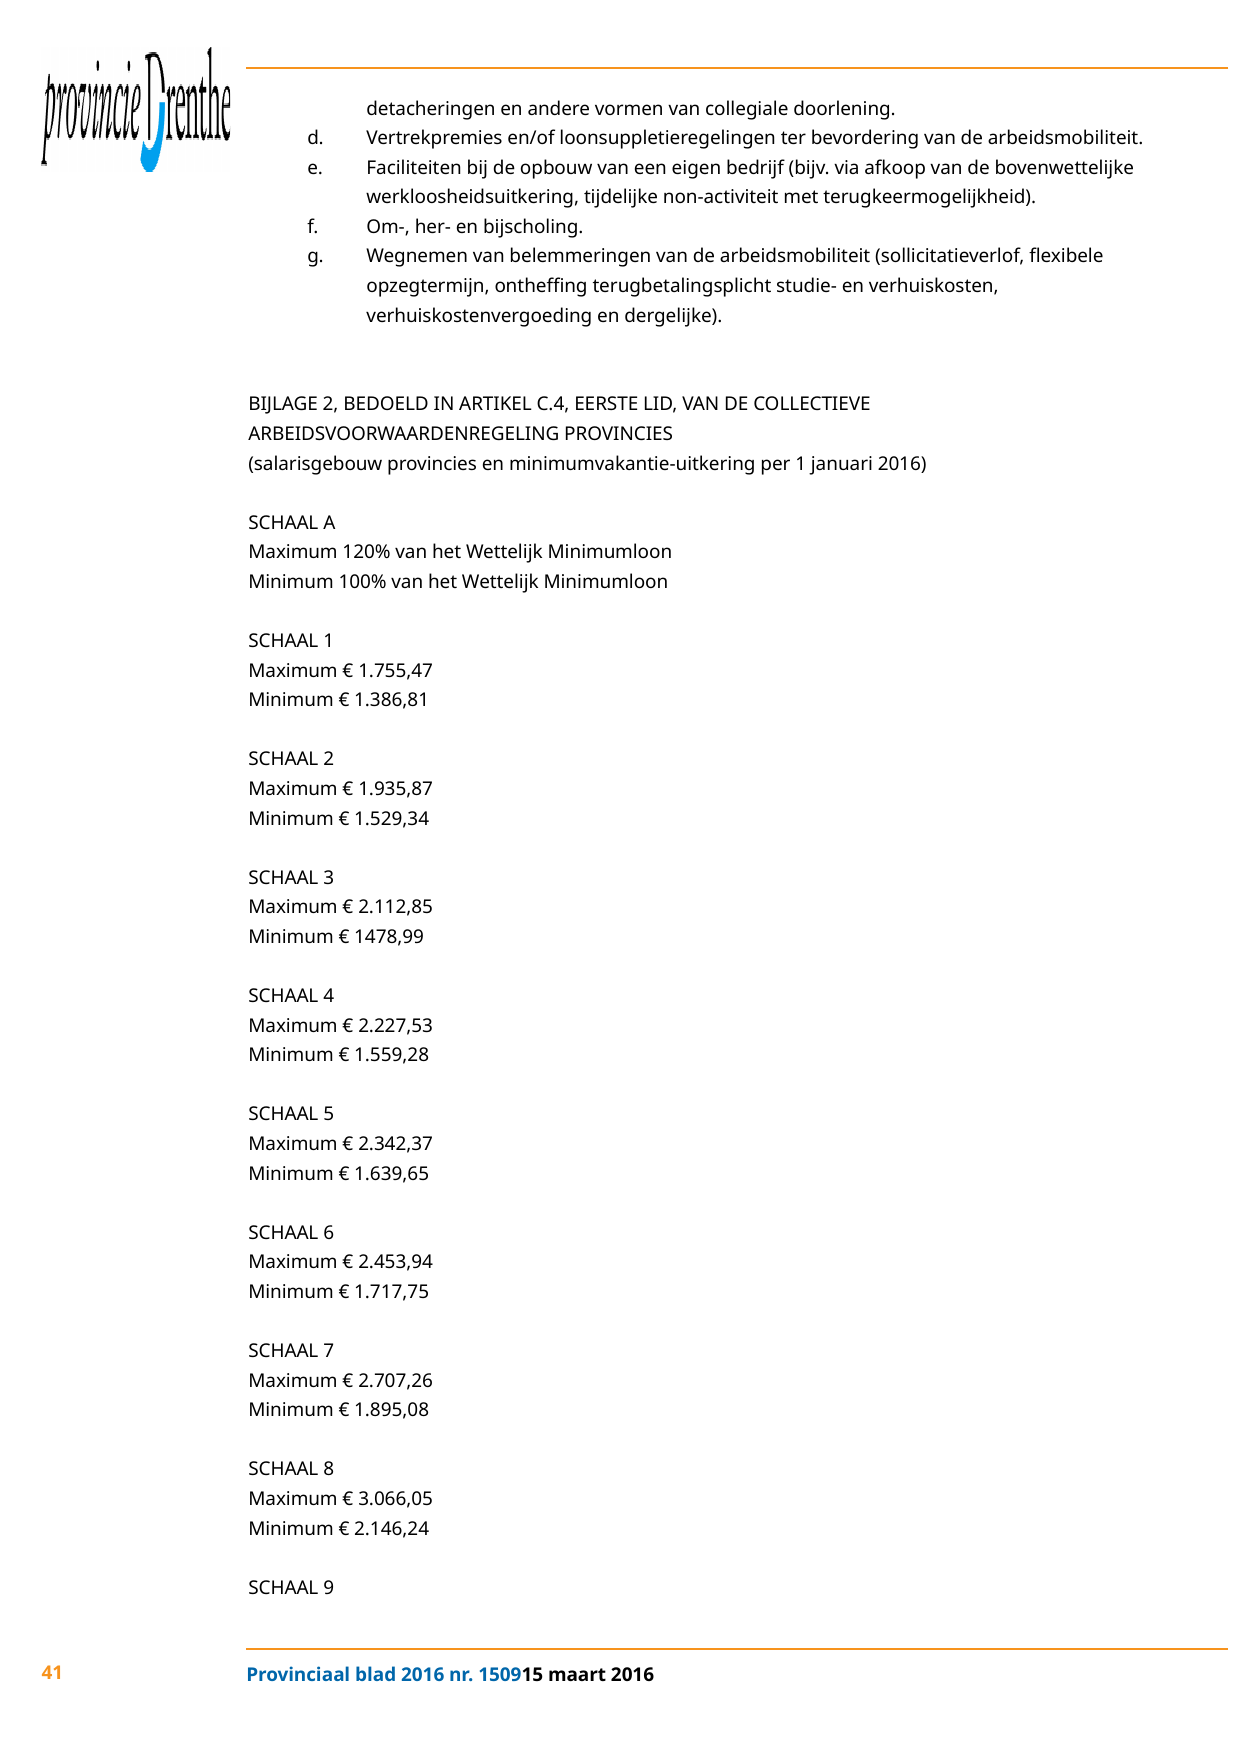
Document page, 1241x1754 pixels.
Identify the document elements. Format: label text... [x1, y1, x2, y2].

text Maximum € 2.227,53 [248, 1012, 1152, 1038]
text BIJLAGE 2, BEDOELD IN ARTIKEL C.4, EERSTE LID, VAN DE COLLECTIEVE ARBEIDSVOORWAARDENREGELING PROVINCIES [248, 391, 1152, 446]
text Minimum € 1.559,28 [248, 1041, 1152, 1067]
text SCHAAL 6 [248, 1219, 1152, 1245]
text Minimum € 1478,99 [248, 923, 1152, 949]
text SCHAAL 9 [248, 1574, 1152, 1600]
text SCHAAL 8 [248, 1456, 1152, 1481]
list Wegnemen van belemmeringen van de arbeidsmobiliteit (sollicitatieverlof, flexibele opzegtermijn, ontheffing terugbetalingsplicht studie- en verhuiskosten, verhuiskostenvergoeding en dergelijke). [307, 243, 1152, 328]
list Om-, her- en bijscholing. [307, 213, 1152, 239]
text Minimum € 1.386,81 [248, 686, 1152, 712]
text Maximum € 3.066,05 [248, 1485, 1152, 1511]
text SCHAAL 2 [248, 746, 1152, 771]
list Faciliteiten bij de opbouw van een eigen bedrijf (bijv. via afkoop van de bovenwettelijke werkloosheidsuitkering, tijdelijke non-activiteit met terugkeermogelijkheid). [307, 154, 1152, 209]
text Maximum € 2.342,37 [248, 1130, 1152, 1156]
text SCHAAL 3 [248, 864, 1152, 890]
text Maximum € 1.755,47 [248, 657, 1152, 683]
text Minimum € 1.529,34 [248, 805, 1152, 831]
text Minimum € 1.895,08 [248, 1396, 1152, 1422]
text Minimum € 1.639,65 [248, 1160, 1152, 1186]
text Minimum € 1.717,75 [248, 1278, 1152, 1304]
text SCHAAL 7 [248, 1337, 1152, 1363]
list Vertrekpremies en/of loonsuppletieregelingen ter bevordering van de arbeidsmobiliteit. [307, 124, 1152, 150]
text Minimum € 2.146,24 [248, 1515, 1152, 1541]
text SCHAAL 5 [248, 1101, 1152, 1126]
picture [41, 47, 231, 172]
text Maximum € 2.453,94 [248, 1248, 1152, 1274]
text (salarisgebouw provincies en minimumvakantie-uitkering per 1 januari 2016) [248, 450, 1152, 476]
text Maximum 120% van het Wettelijk Minimumloon [248, 538, 1152, 564]
text Minimum 100% van het Wettelijk Minimumloon [248, 568, 1152, 594]
text Maximum € 2.707,26 [248, 1367, 1152, 1393]
text Maximum € 2.112,85 [248, 893, 1152, 919]
text SCHAAL 4 [248, 982, 1152, 1008]
text Maximum € 1.935,87 [248, 775, 1152, 801]
text SCHAAL A [248, 509, 1152, 535]
list detacheringen en andere vormen van collegiale doorlening. [307, 95, 1152, 121]
text SCHAAL 1 [248, 627, 1152, 653]
